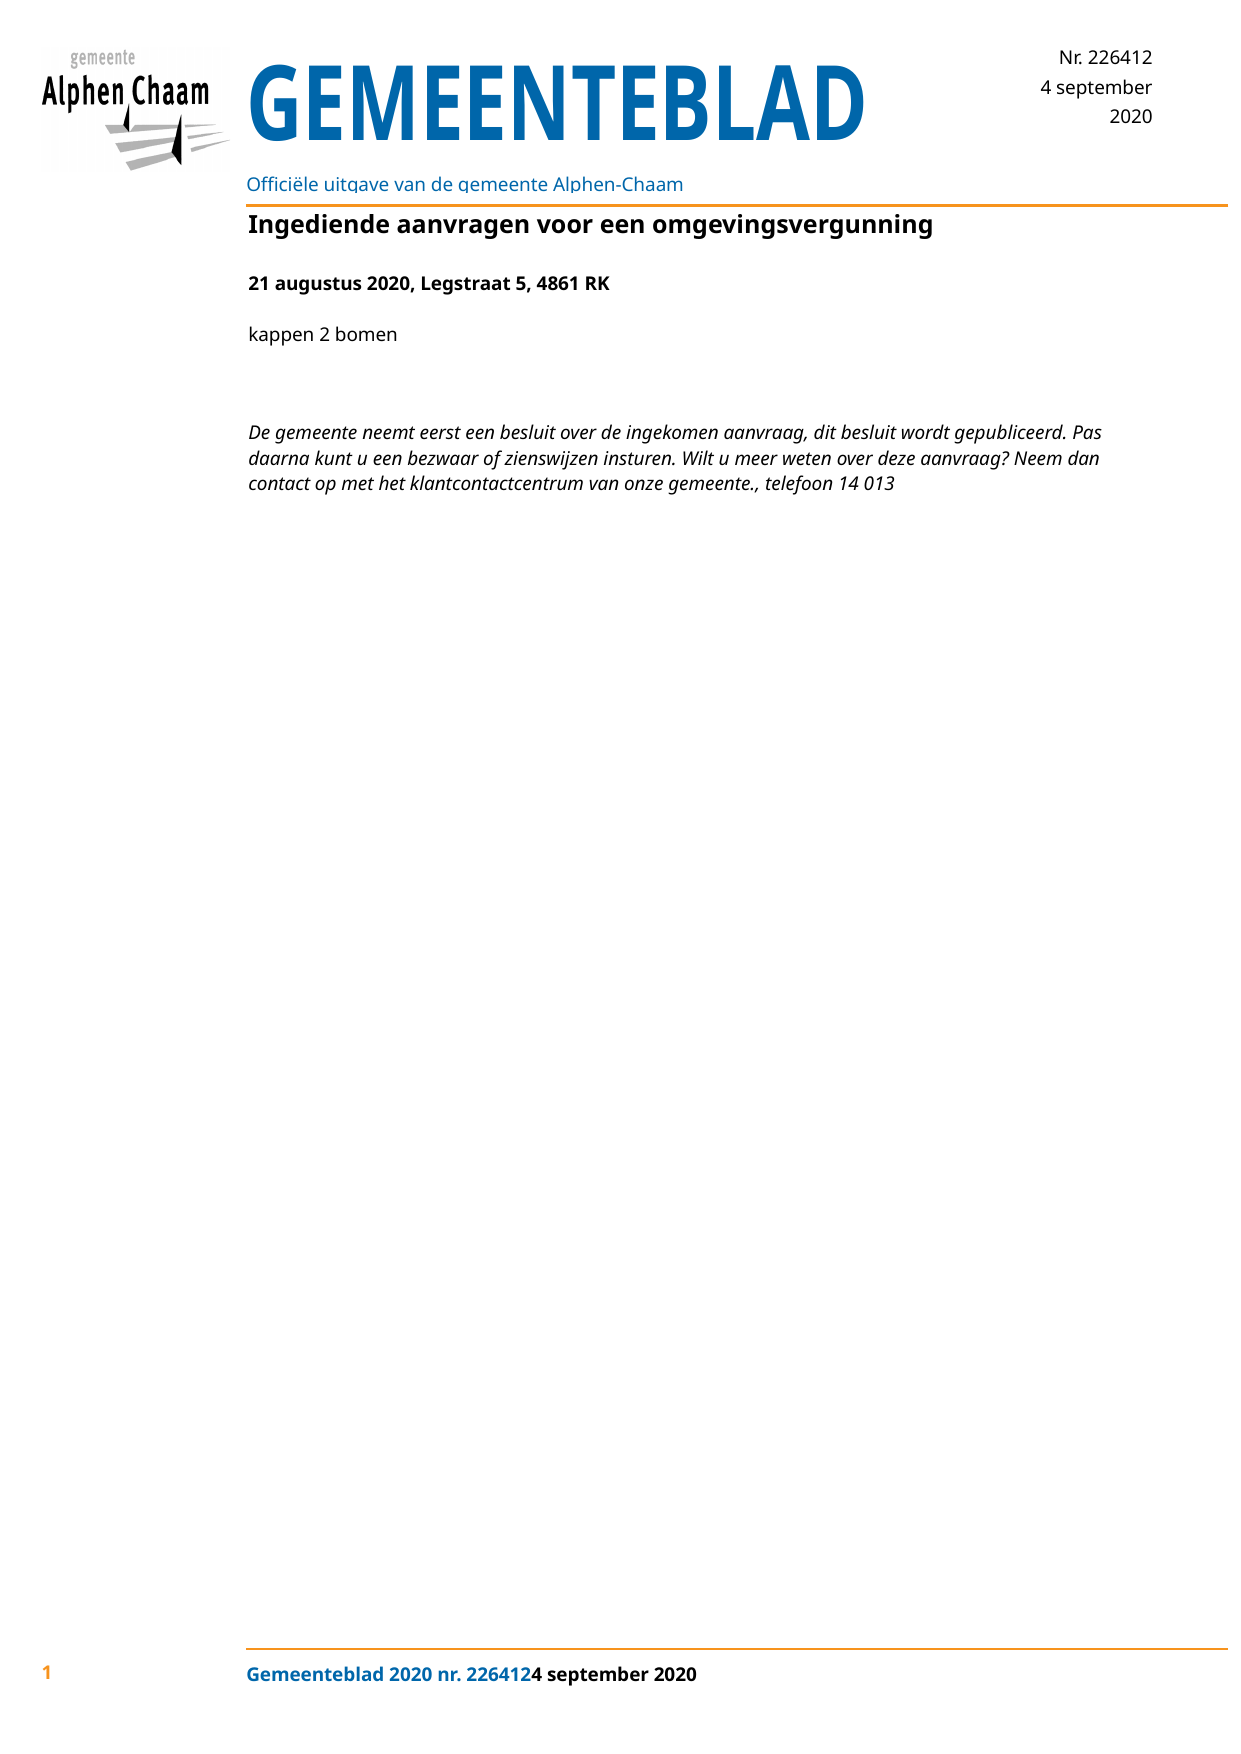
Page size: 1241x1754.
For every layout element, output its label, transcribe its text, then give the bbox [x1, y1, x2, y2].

picture [41, 47, 231, 172]
text 21 augustus 2020, Legstraat 5, 4861 RK [248, 270, 1152, 296]
text kappen 2 bomen [248, 321, 1152, 346]
text Ingediende aanvragen voor een omgevingsvergunning [248, 207, 1152, 241]
text De gemeente neemt eerst een besluit over de ingekomen aanvraag, dit besluit wordt gepubliceerd. Pas daarna kunt u een bezwaar of zienswijzen insturen. Wilt u meer weten over deze aanvraag? Neem dan contact op met het klantcontactcentrum van onze gemeente., telefoon 14 013 [248, 419, 1152, 496]
